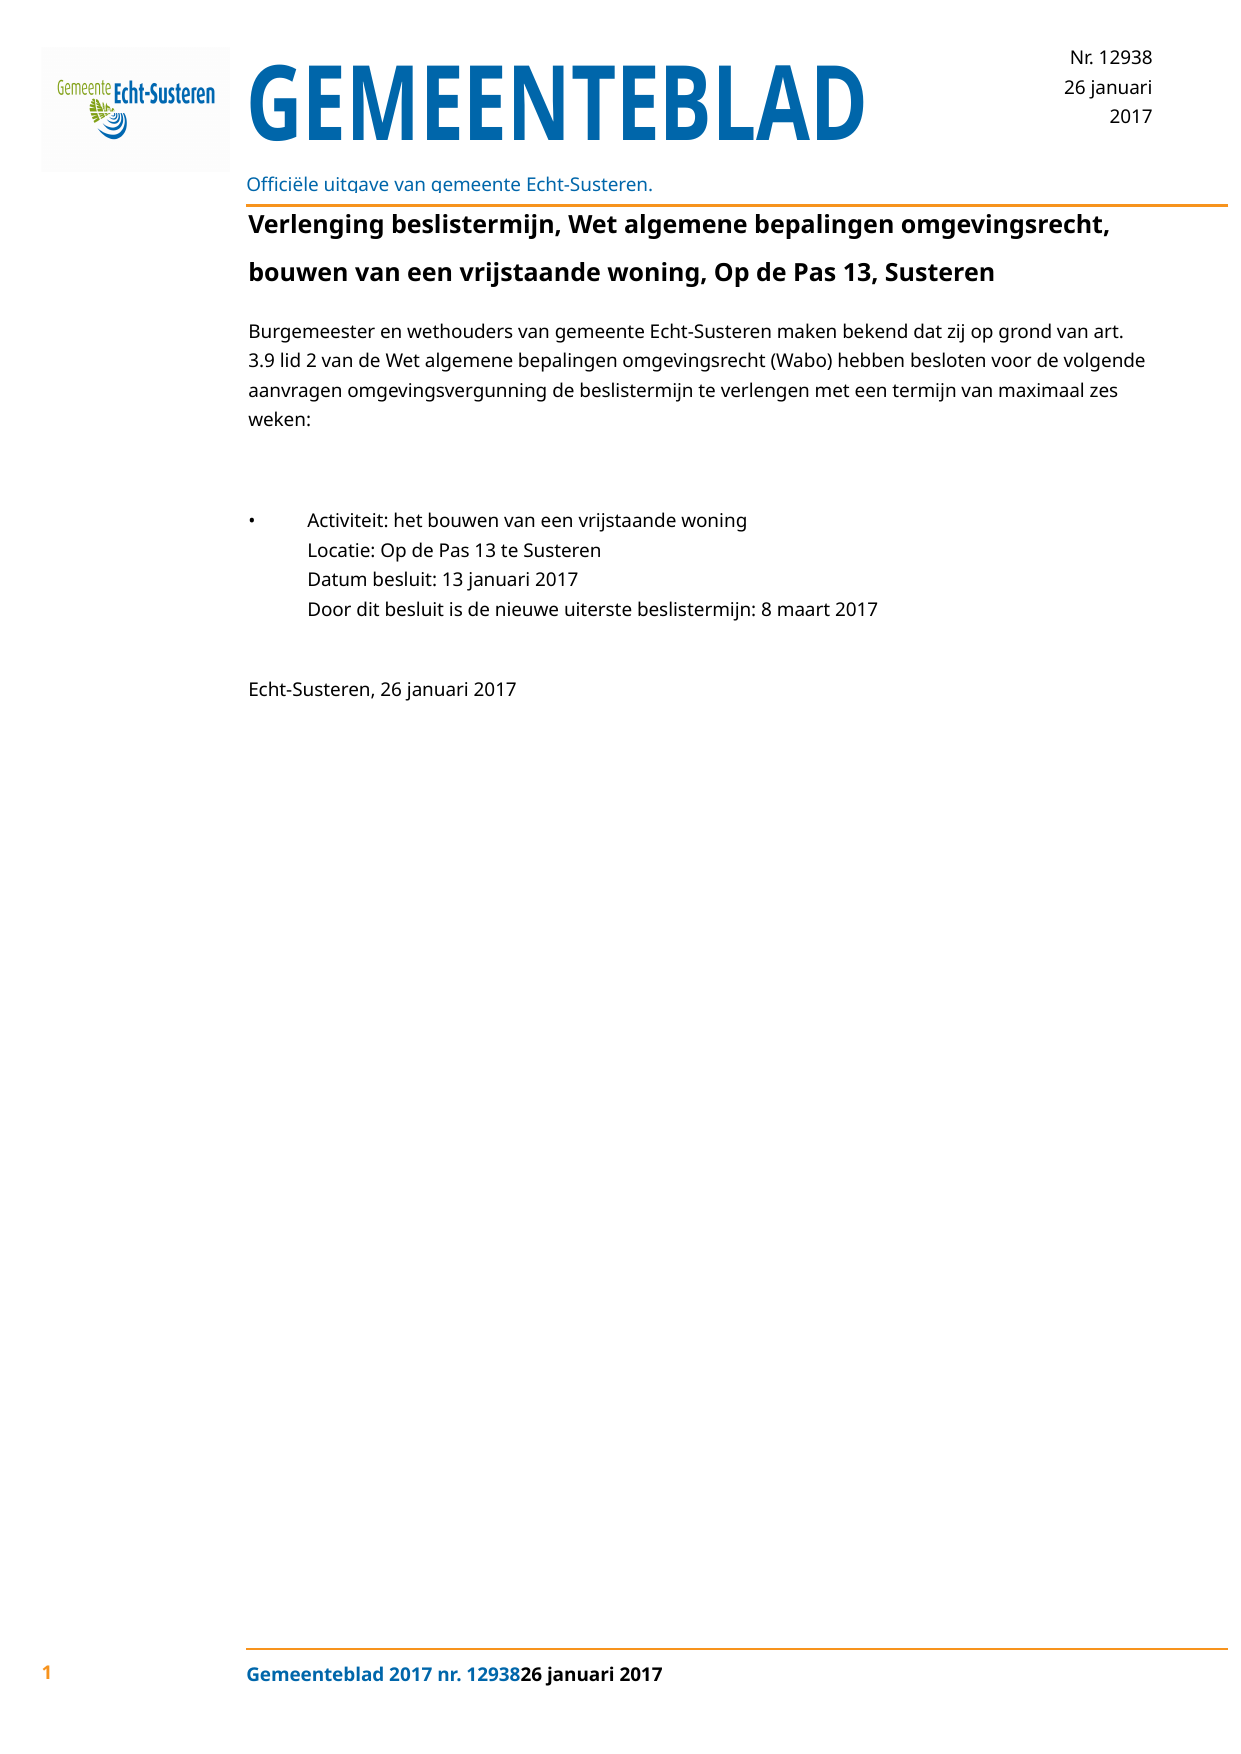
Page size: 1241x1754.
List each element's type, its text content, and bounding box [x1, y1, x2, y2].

text Echt-Susteren, 26 januari 2017 [248, 676, 1152, 702]
text Burgemeester en wethouders van gemeente Echt-Susteren maken bekend dat zij op grond van art. 3.9 lid 2 van de Wet algemene bepalingen omgevingsrecht (Wabo) hebben besloten voor de volgende aanvragen omgevingsvergunning de beslistermijn te verlengen met een termijn van maximaal zes weken: [248, 318, 1152, 432]
list Door dit besluit is de nieuwe uiterste beslistermijn: 8 maart 2017 [248, 596, 1152, 622]
list Activiteit: het bouwen van een vrijstaande woning [248, 507, 1152, 533]
list Datum besluit: 13 januari 2017 [248, 567, 1152, 592]
list Locatie: Op de Pas 13 te Susteren [248, 537, 1152, 563]
picture [41, 47, 231, 172]
text Verlenging beslistermijn, Wet algemene bepalingen omgevingsrecht, bouwen van een vrijstaande woning, Op de Pas 13, Susteren [248, 207, 1152, 288]
